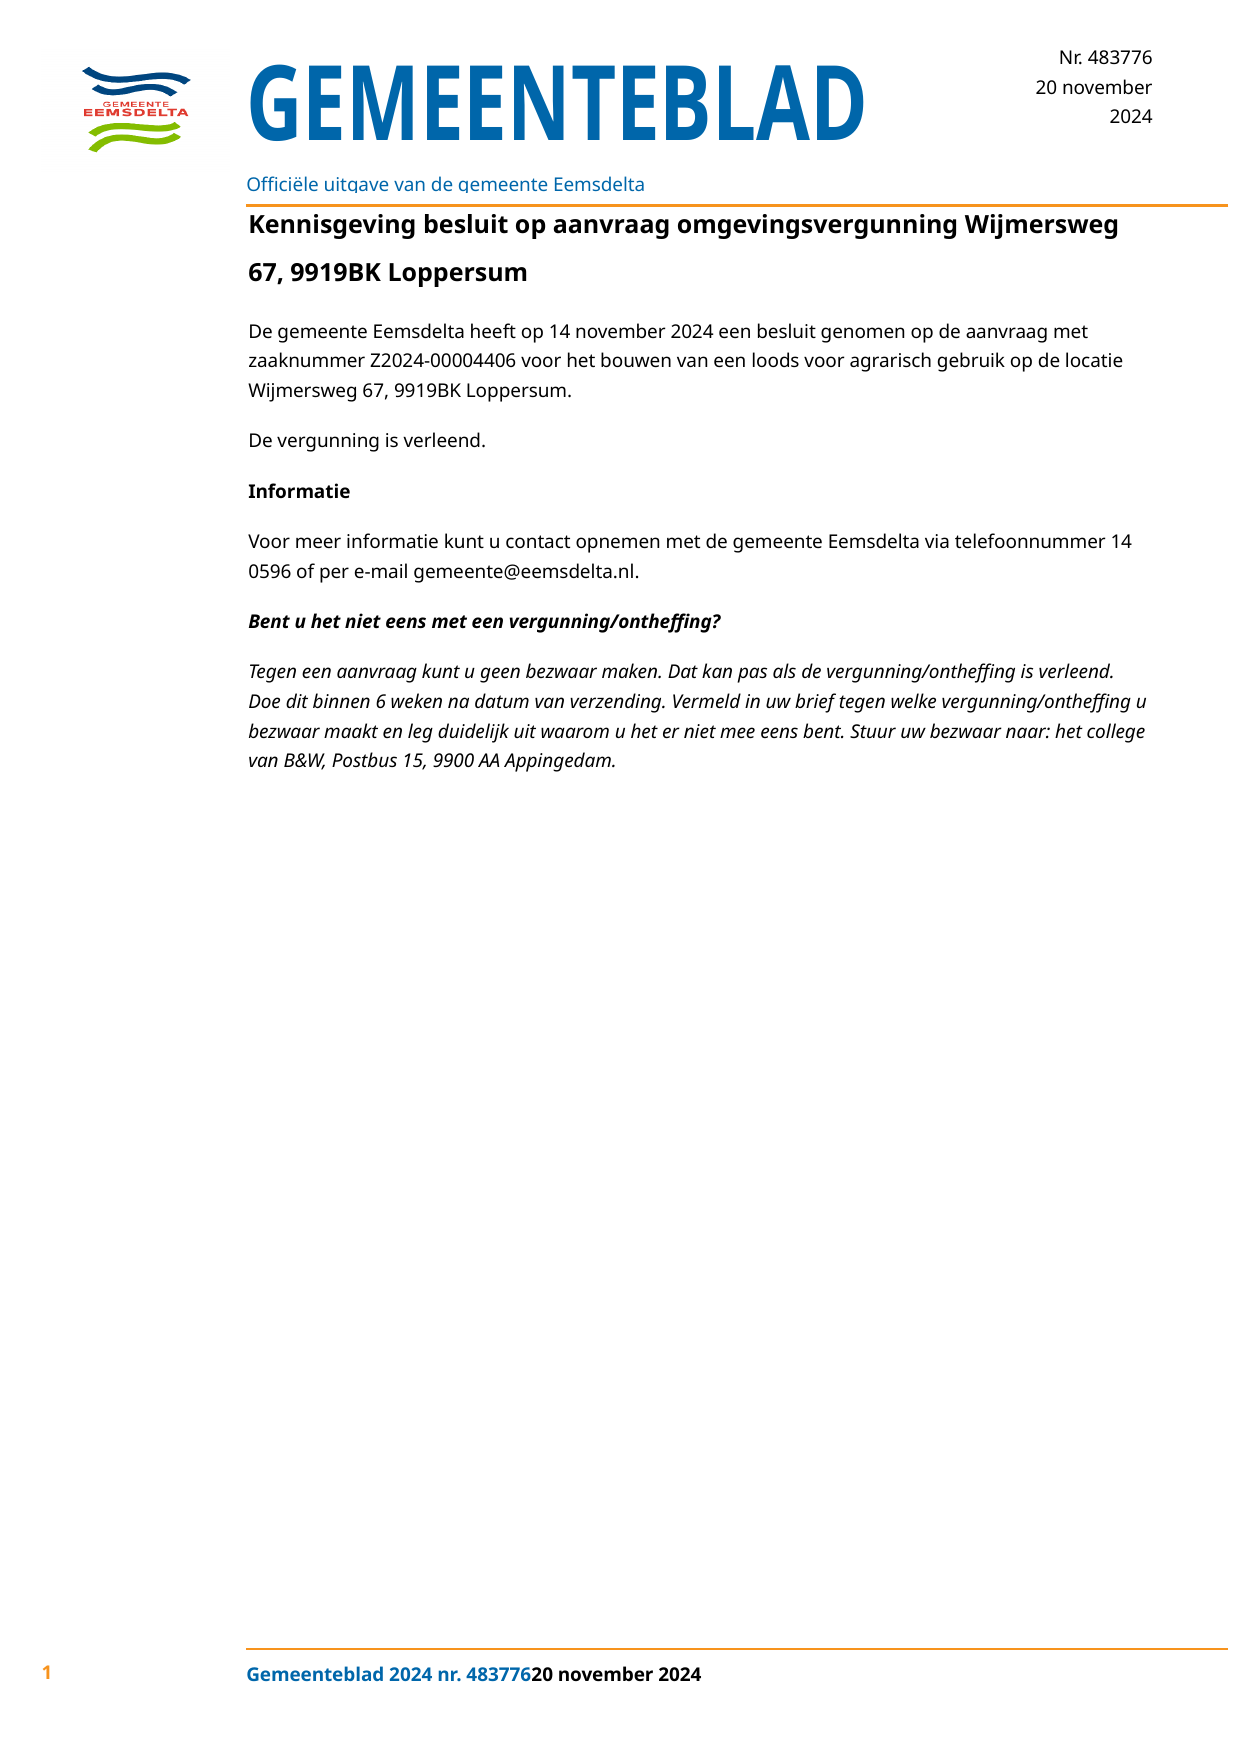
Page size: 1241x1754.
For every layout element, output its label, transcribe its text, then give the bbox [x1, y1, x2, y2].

text De gemeente Eemsdelta heeft op 14 november 2024 een besluit genomen op de aanvraag met zaaknummer Z2024-00004406 voor het bouwen van een loods voor agrarisch gebruik op de locatie Wijmersweg 67, 9919BK Loppersum. [248, 318, 1152, 403]
text Tegen een aanvraag kunt u geen bezwaar maken. Dat kan pas als de vergunning/ontheffing is verleend. Doe dit binnen 6 weken na datum van verzending. Vermeld in uw brief tegen welke vergunning/ontheffing u bezwaar maakt en leg duidelijk uit waarom u het er niet mee eens bent. Stuur uw bezwaar naar: het college van B&W, Postbus 15, 9900 AA Appingedam. [248, 659, 1152, 773]
picture [41, 47, 231, 172]
text Bent u het niet eens met een vergunning/ontheffing? [248, 608, 1152, 634]
text Informatie [248, 478, 1152, 504]
text Kennisgeving besluit op aanvraag omgevingsvergunning Wijmersweg 67, 9919BK Loppersum [248, 207, 1152, 288]
text Voor meer informatie kunt u contact opnemen met de gemeente Eemsdelta via telefoonnummer 14 0596 of per e-mail gemeente@eemsdelta.nl. [248, 528, 1152, 584]
text De vergunning is verleend. [248, 427, 1152, 453]
